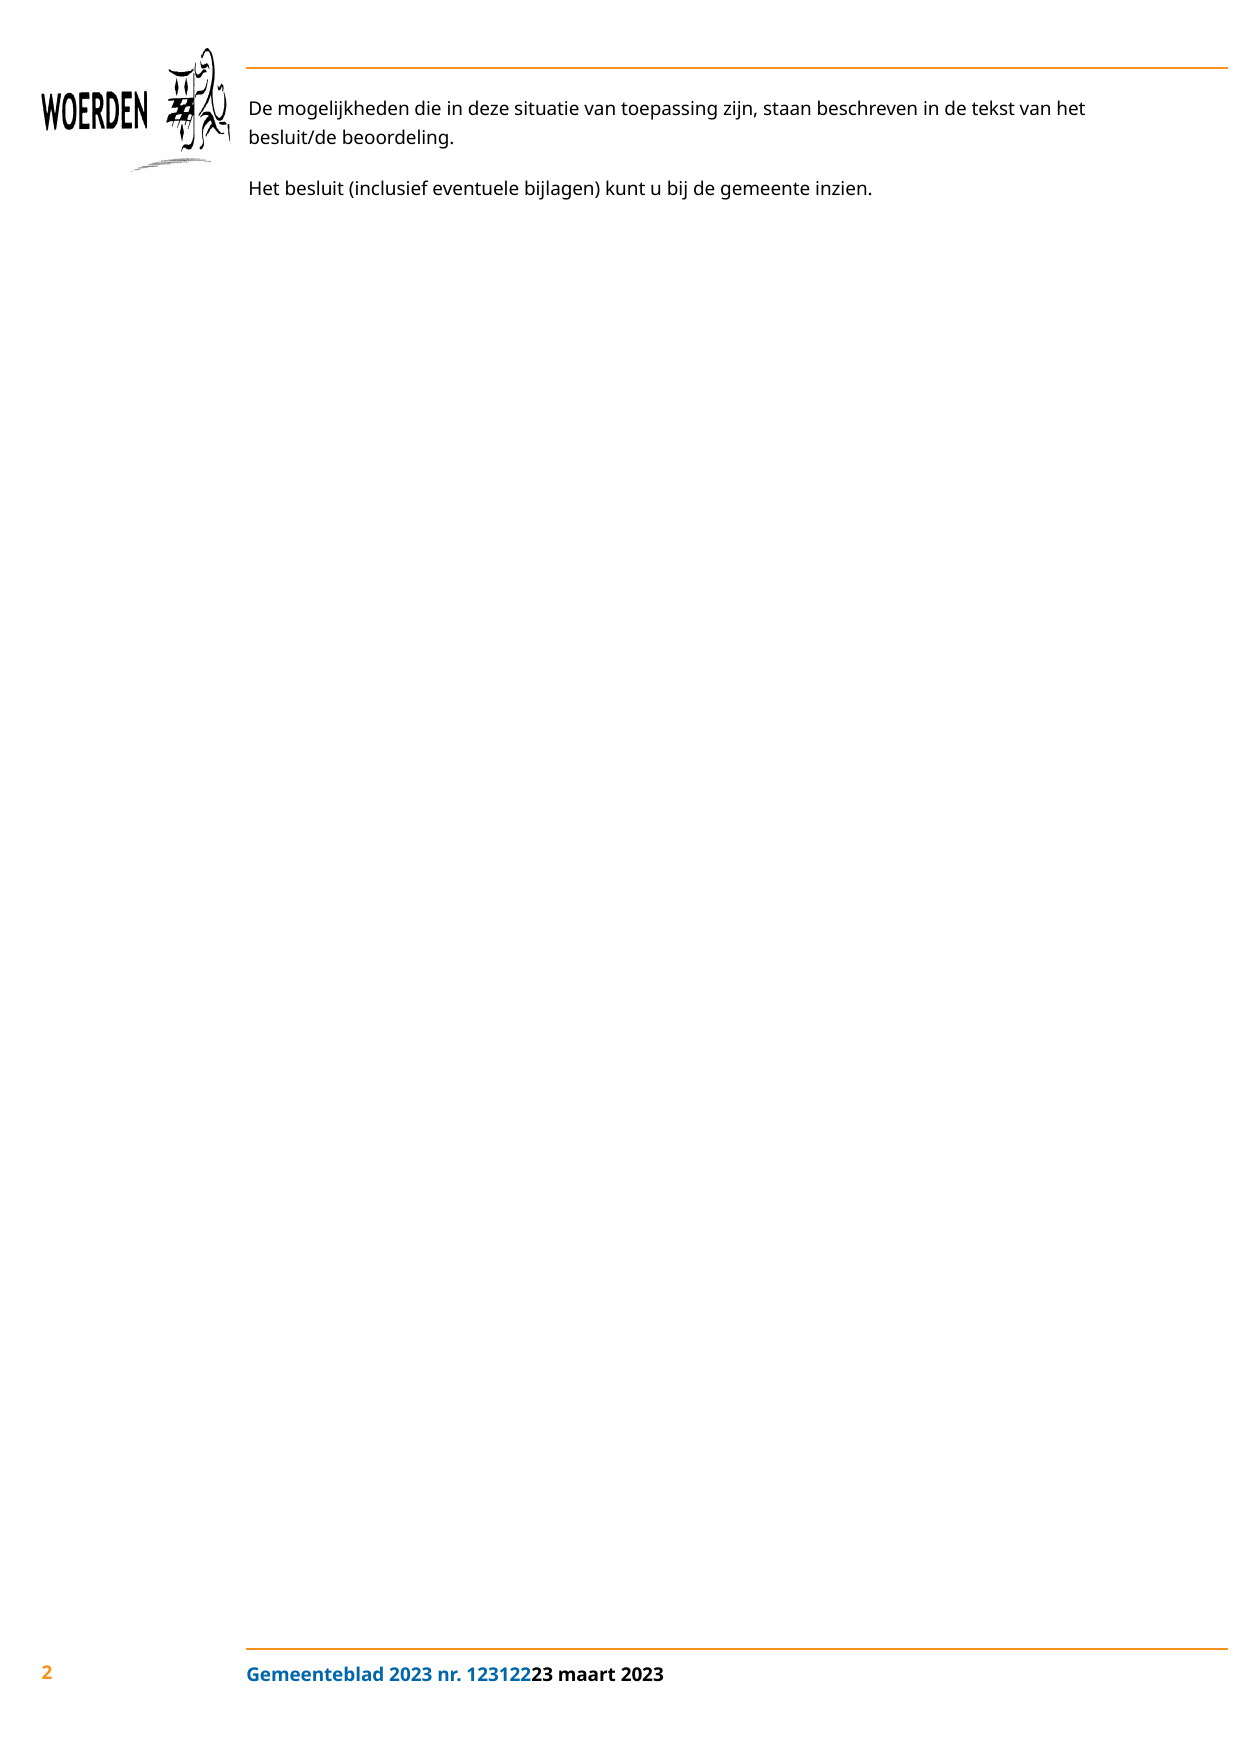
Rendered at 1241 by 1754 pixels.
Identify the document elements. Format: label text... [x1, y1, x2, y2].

text Het besluit (inclusief eventuele bijlagen) kunt u bij de gemeente inzien. [248, 175, 1152, 201]
picture [41, 47, 231, 172]
text De mogelijkheden die in deze situatie van toepassing zijn, staan beschreven in de tekst van het besluit/de beoordeling. [248, 95, 1152, 150]
